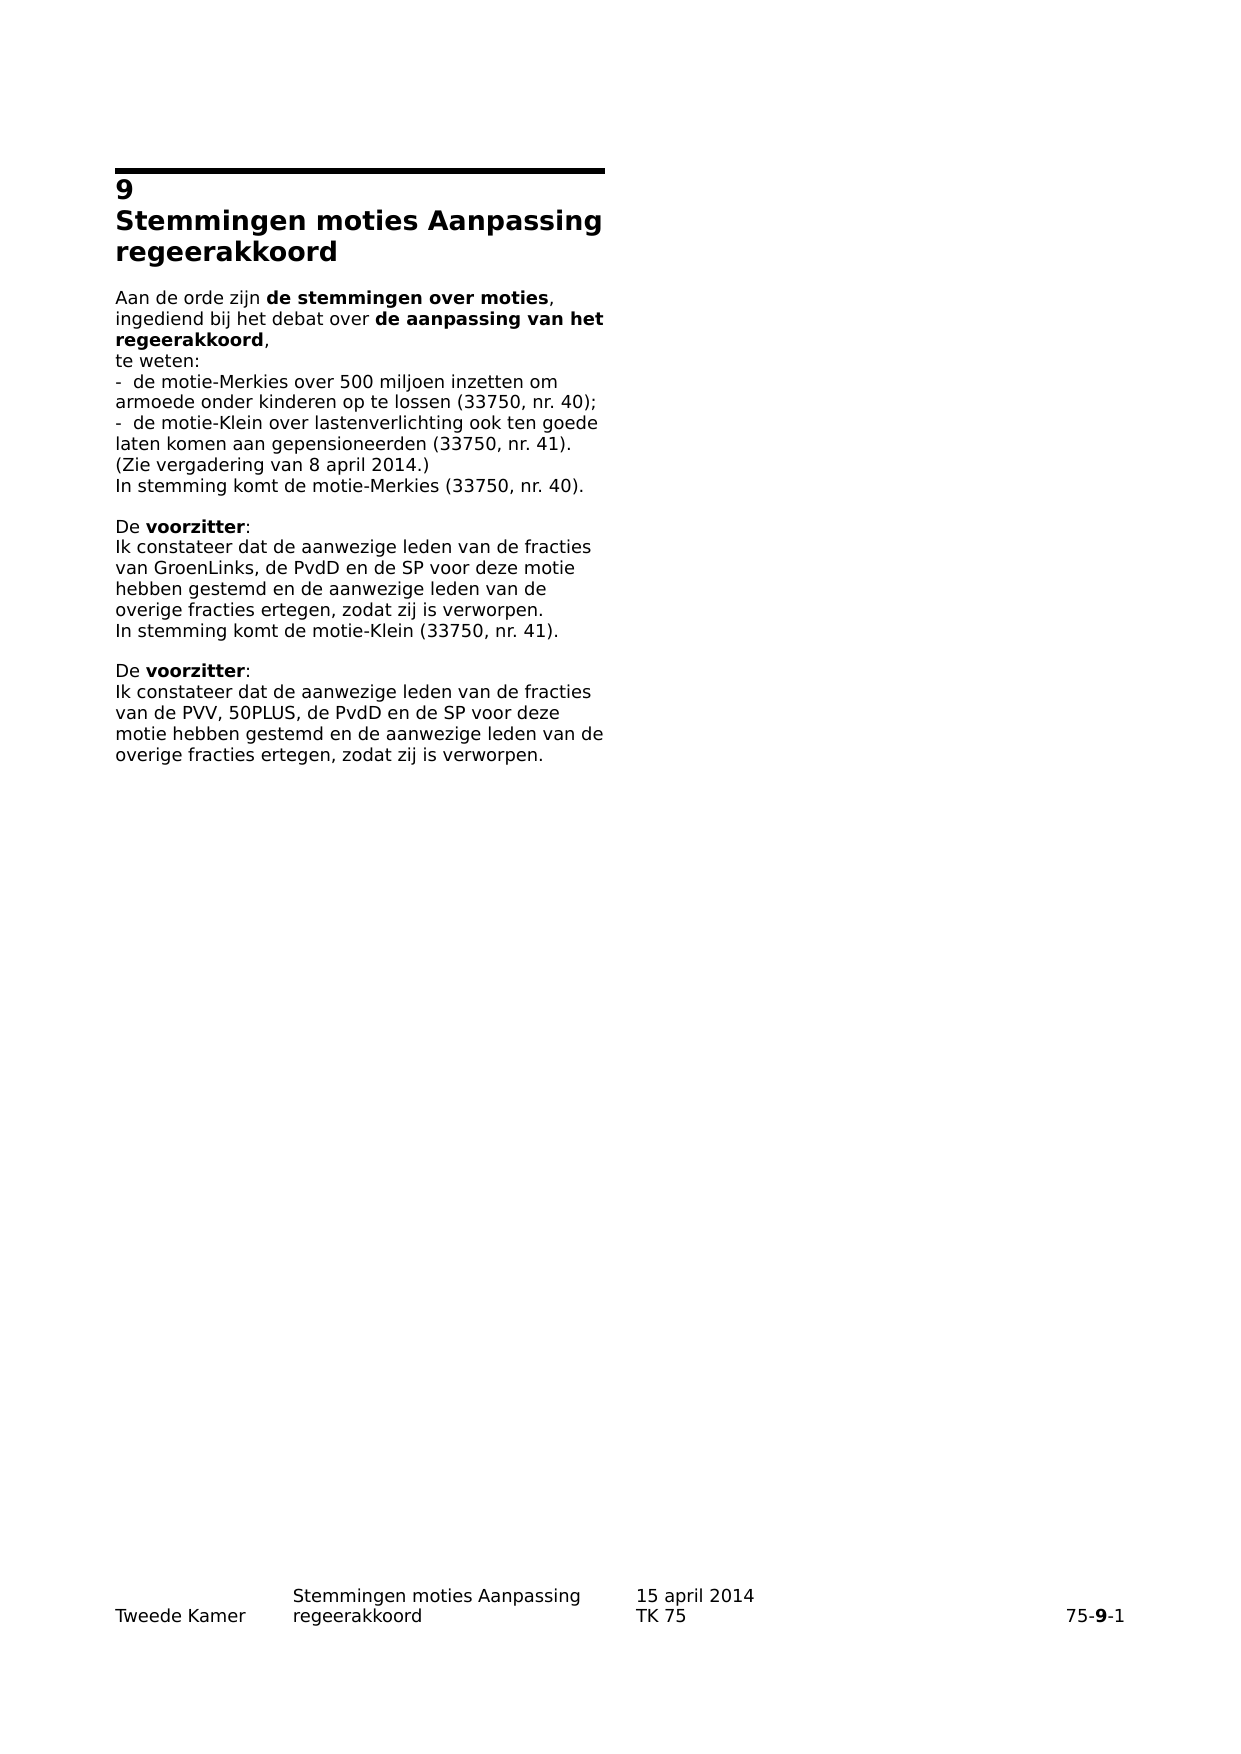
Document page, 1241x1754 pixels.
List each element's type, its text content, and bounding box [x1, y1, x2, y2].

text In stemming komt de motie-Merkies (33750, nr. 40). [115, 476, 605, 496]
text te weten: [115, 351, 605, 371]
text In stemming komt de motie-Klein (33750, nr. 41). [115, 621, 605, 641]
text Ik constateer dat de aanwezige leden van de fracties van de PVV, 50PLUS, de PvdD en de SP voor deze motie hebben gestemd en de aanwezige leden van de overige fracties ertegen, zodat zij is verworpen. [115, 682, 605, 765]
title 9 Stemmingen moties Aanpassing regeerakkoord [115, 174, 605, 268]
list de motie-Klein over lastenverlichting ook ten goede laten komen aan gepensioneerden (33750, nr. 41). [115, 413, 605, 455]
text Ik constateer dat de aanwezige leden van de fracties van GroenLinks, de PvdD en de SP voor deze motie hebben gestemd en de aanwezige leden van de overige fracties ertegen, zodat zij is verworpen. [115, 537, 605, 621]
text De voorzitter: [115, 661, 605, 682]
text Aan de orde zijn de stemmingen over moties, ingediend bij het debat over de aanpassing van het regeerakkoord, [115, 288, 605, 351]
list de motie-Merkies over 500 miljoen inzetten om armoede onder kinderen op te lossen (33750, nr. 40); [115, 371, 605, 413]
text (Zie vergadering van 8 april 2014.) [115, 455, 605, 476]
text De voorzitter: [115, 516, 605, 537]
